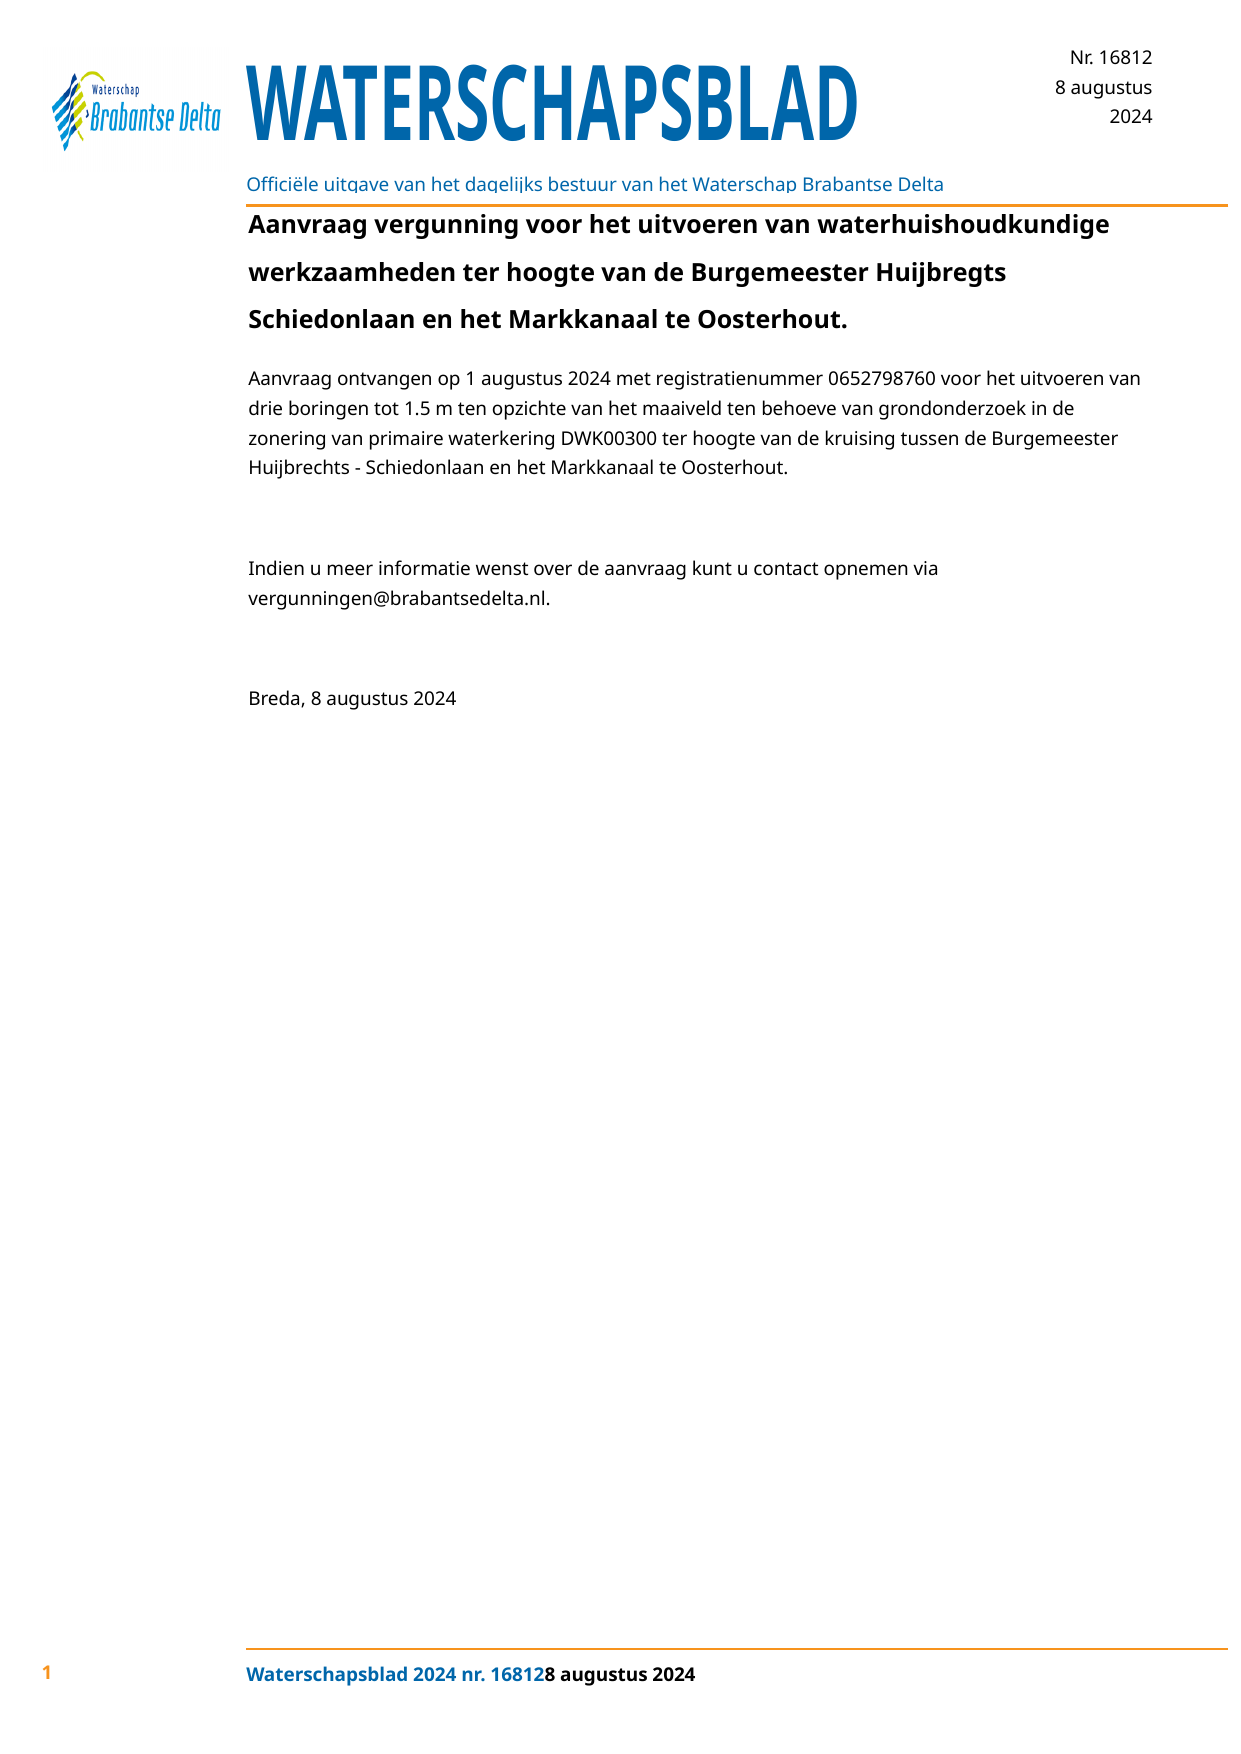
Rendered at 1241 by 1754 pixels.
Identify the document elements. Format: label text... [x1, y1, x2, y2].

picture [41, 47, 231, 172]
text Aanvraag vergunning voor het uitvoeren van waterhuishoudkundige werkzaamheden ter hoogte van de Burgemeester Huijbregts Schiedonlaan en het Markkanaal te Oosterhout. [248, 207, 1152, 336]
text Indien u meer informatie wenst over de aanvraag kunt u contact opnemen via vergunningen@brabantsedelta.nl. [248, 555, 1152, 610]
text Aanvraag ontvangen op 1 augustus 2024 met registratienummer 0652798760 voor het uitvoeren van drie boringen tot 1.5 m ten opzichte van het maaiveld ten behoeve van grondonderzoek in de zonering van primaire waterkering DWK00300 ter hoogte van de kruising tussen de Burgemeester Huijbrechts - Schiedonlaan en het Markkanaal te Oosterhout. [248, 366, 1152, 480]
text Breda, 8 augustus 2024 [248, 686, 1152, 711]
